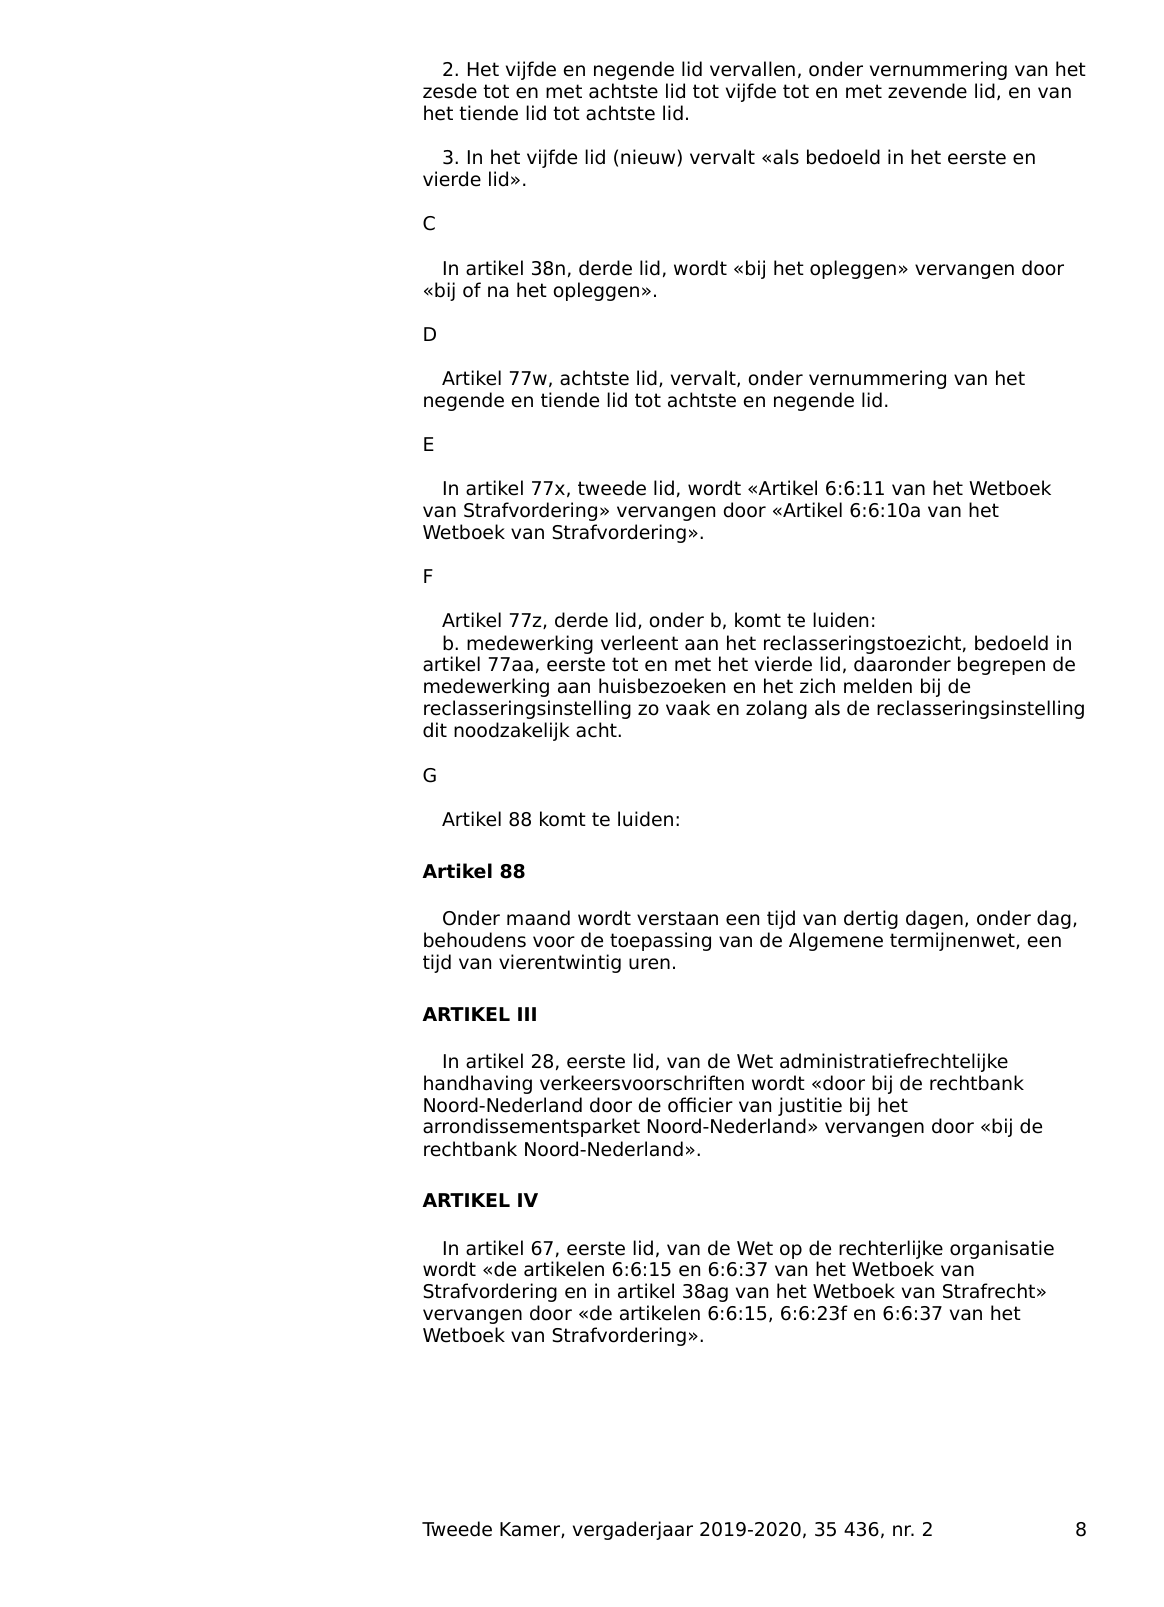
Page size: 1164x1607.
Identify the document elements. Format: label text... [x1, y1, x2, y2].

subtitle ARTIKEL IV [422, 1190, 1087, 1212]
text In artikel 38n, derde lid, wordt «bij het opleggen» vervangen door «bij of na het opleggen». [422, 257, 1087, 301]
text Artikel 88 komt te luiden: [422, 809, 1087, 831]
text Onder maand wordt verstaan een tijd van dertig dagen, onder dag, behoudens voor de toepassing van de Algemene termijnenwet, een tijd van vierentwintig uren. [422, 908, 1087, 973]
text Artikel 77z, derde lid, onder b, komt te luiden: [422, 610, 1087, 632]
subtitle ARTIKEL III [422, 1003, 1087, 1026]
text E [422, 434, 1087, 456]
text b. medewerking verleent aan het reclasseringstoezicht, bedoeld in artikel 77aa, eerste tot en met het vierde lid, daaronder begrepen de medewerking aan huisbezoeken en het zich melden bij de reclasseringsinstelling zo vaak en zolang als de reclasseringsinstelling dit noodzakelijk acht. [422, 632, 1087, 742]
text C [422, 213, 1087, 235]
text F [422, 566, 1087, 588]
text G [422, 764, 1087, 786]
text In artikel 67, eerste lid, van de Wet op de rechterlijke organisatie wordt «de artikelen 6:6:15 en 6:6:37 van het Wetboek van Strafvordering en in artikel 38ag van het Wetboek van Strafrecht» vervangen door «de artikelen 6:6:15, 6:6:23f en 6:6:37 van het Wetboek van Strafvordering». [422, 1237, 1087, 1347]
text In artikel 77x, tweede lid, wordt «Artikel 6:6:11 van het Wetboek van Strafvordering» vervangen door «Artikel 6:6:10a van het Wetboek van Strafvordering». [422, 478, 1087, 544]
text D [422, 324, 1087, 346]
text 3. In het vijfde lid (nieuw) vervalt «als bedoeld in het eerste en vierde lid». [422, 147, 1087, 191]
subtitle Artikel 88 [422, 861, 1087, 883]
text 2. Het vijfde en negende lid vervallen, onder vernummering van het zesde tot en met achtste lid tot vijfde tot en met zevende lid, en van het tiende lid tot achtste lid. [422, 59, 1087, 125]
text In artikel 28, eerste lid, van de Wet administratiefrechtelijke handhaving verkeersvoorschriften wordt «door bij de rechtbank Noord-Nederland door de officier van justitie bij het arrondissementsparket Noord-Nederland» vervangen door «bij de rechtbank Noord-Nederland». [422, 1051, 1087, 1160]
text Artikel 77w, achtste lid, vervalt, onder vernummering van het negende en tiende lid tot achtste en negende lid. [422, 368, 1087, 412]
